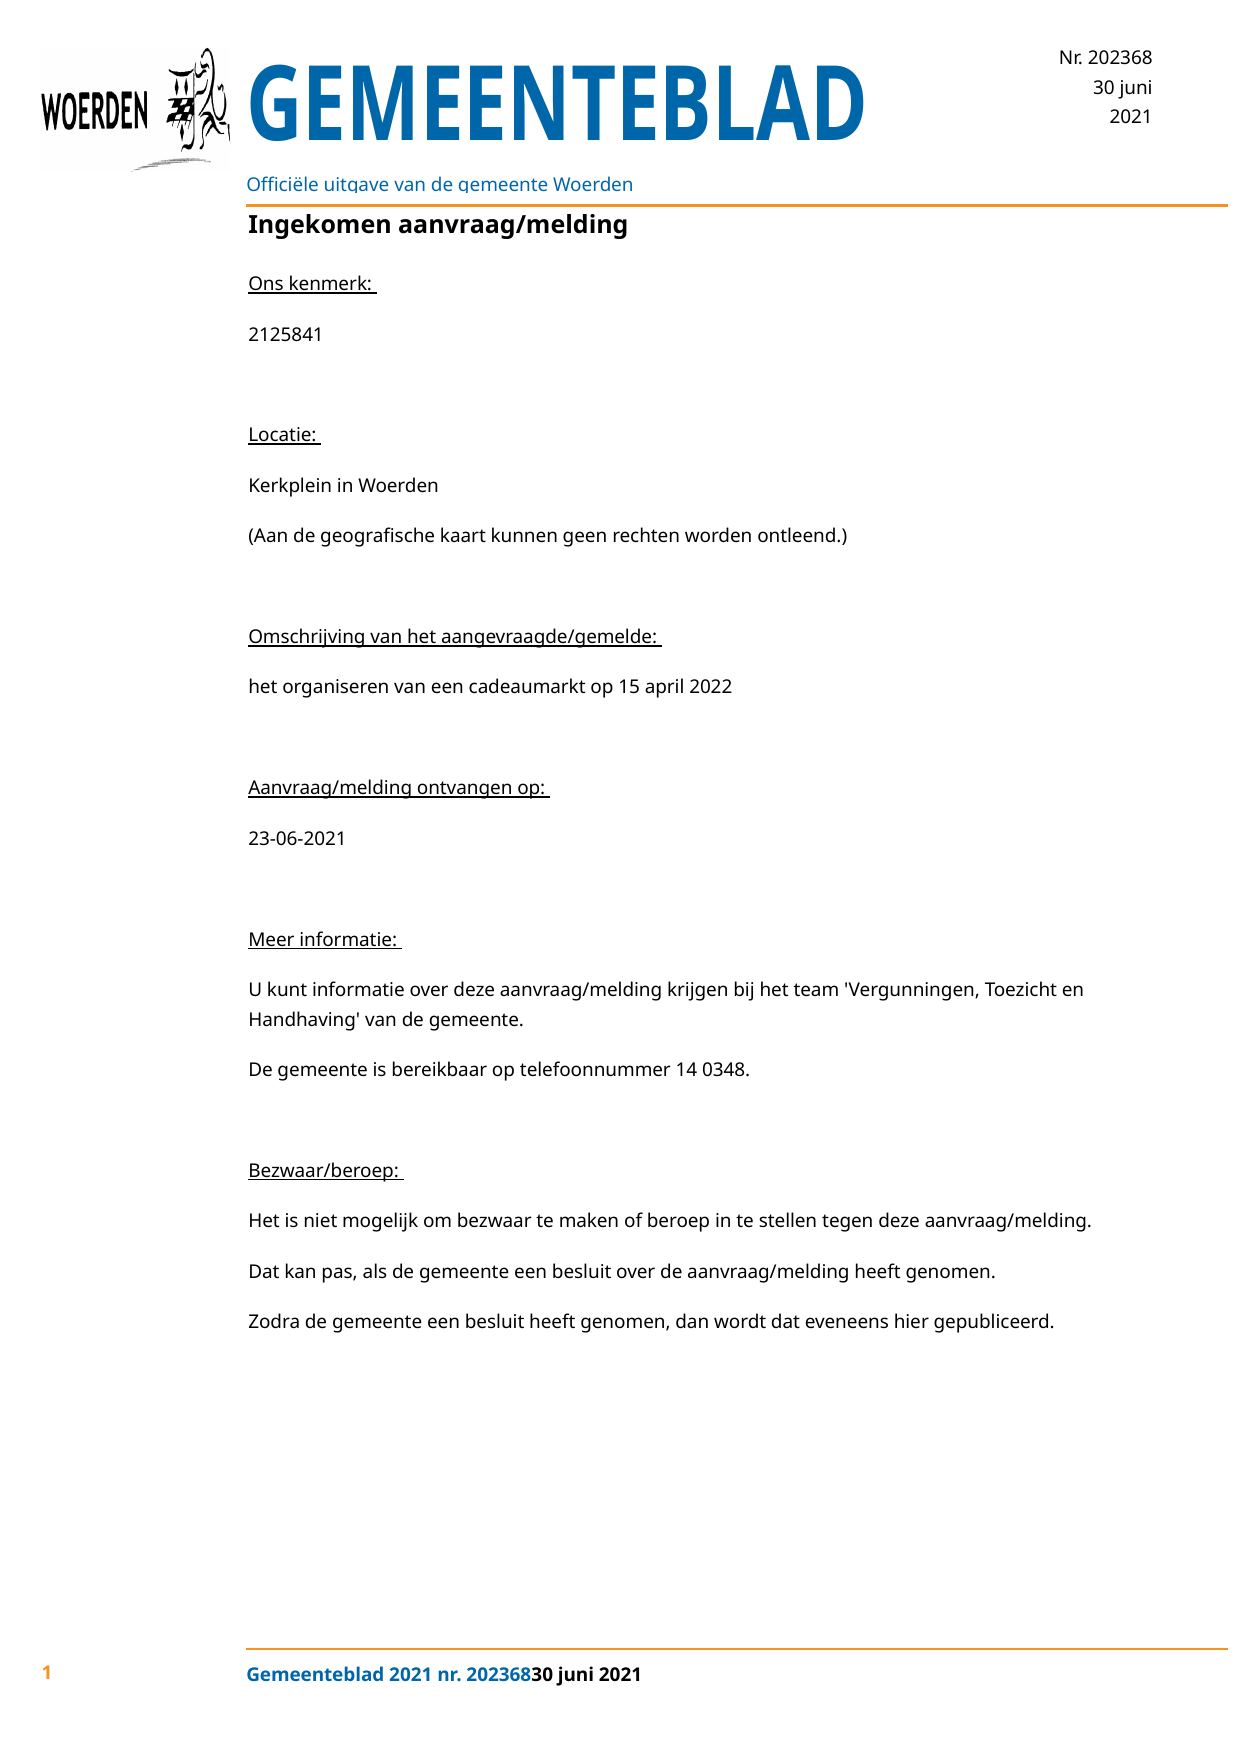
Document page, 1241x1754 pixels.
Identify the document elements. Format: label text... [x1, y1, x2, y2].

text Zodra de gemeente een besluit heeft genomen, dan wordt dat eveneens hier gepubliceerd. [248, 1308, 1152, 1334]
text Dat kan pas, als de gemeente een besluit over de aanvraag/melding heeft genomen. [248, 1258, 1152, 1283]
text U kunt informatie over deze aanvraag/melding krijgen bij het team 'Vergunningen, Toezicht en Handhaving' van de gemeente. [248, 976, 1152, 1031]
text Bezwaar/beroep: [248, 1157, 1152, 1183]
text Ingekomen aanvraag/melding [248, 207, 1152, 241]
text het organiseren van een cadeaumarkt op 15 april 2022 [248, 674, 1152, 699]
text Omschrijving van het aangevraagde/gemelde: [248, 623, 1152, 649]
text 23-06-2021 [248, 825, 1152, 851]
text Kerkplein in Woerden [248, 472, 1152, 498]
text De gemeente is bereikbaar op telefoonnummer 14 0348. [248, 1056, 1152, 1082]
text Meer informatie: [248, 926, 1152, 951]
text 2125841 [248, 321, 1152, 346]
text Aanvraag/melding ontvangen op: [248, 774, 1152, 800]
text Locatie: [248, 422, 1152, 447]
text (Aan de geografische kaart kunnen geen rechten worden ontleend.) [248, 522, 1152, 548]
picture [41, 47, 231, 172]
text Het is niet mogelijk om bezwaar te maken of beroep in te stellen tegen deze aanvraag/melding. [248, 1207, 1152, 1233]
text Ons kenmerk: [248, 270, 1152, 296]
